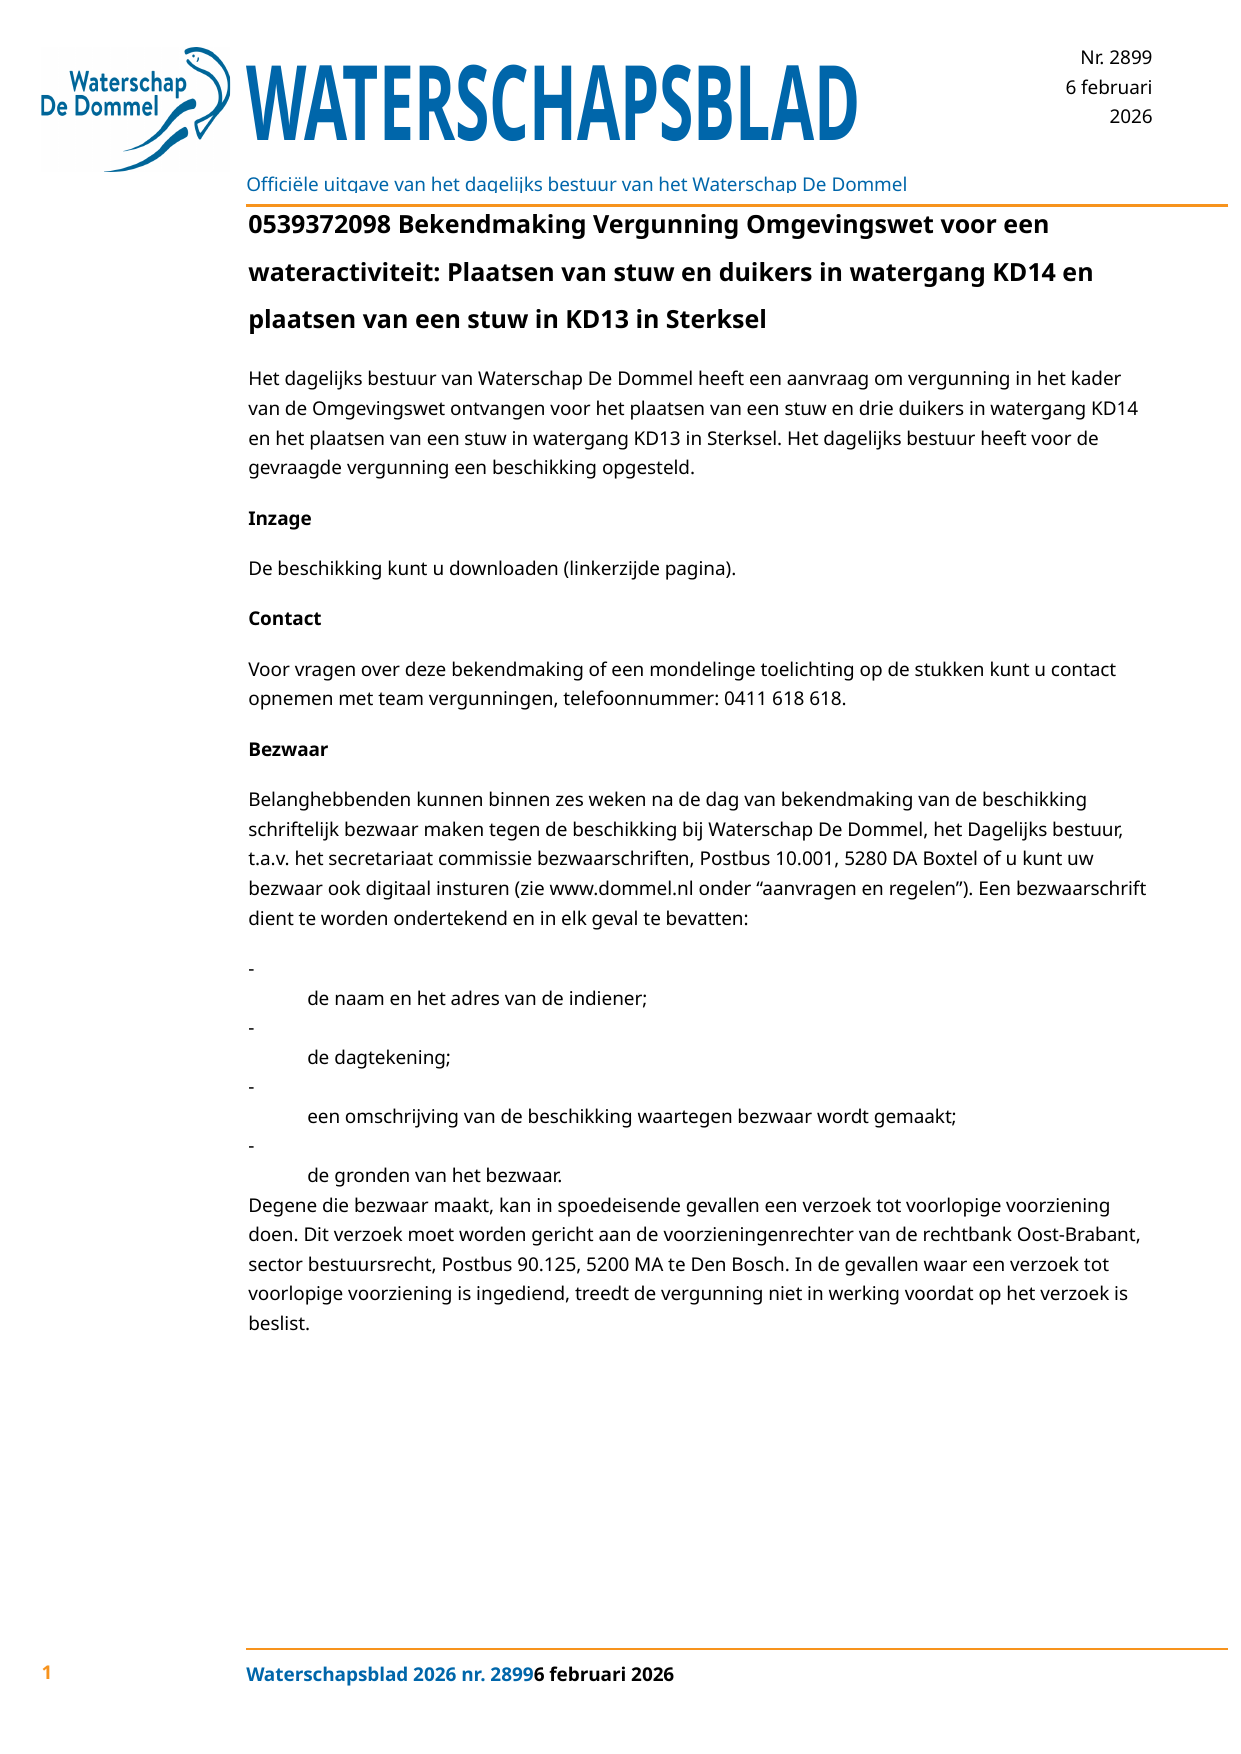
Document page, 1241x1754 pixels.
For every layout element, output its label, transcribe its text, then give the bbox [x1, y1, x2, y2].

picture [41, 47, 231, 172]
text Belanghebbenden kunnen binnen zes weken na de dag van bekendmaking van de beschikking schriftelijk bezwaar maken tegen de beschikking bij Waterschap De Dommel, het Dagelijks bestuur, t.a.v. het secretariaat commissie bezwaarschriften, Postbus 10.001, 5280 DA Boxtel of u kunt uw bezwaar ook digitaal insturen (zie www.dommel.nl onder “aanvragen en regelen”). Een bezwaarschrift dient te worden ondertekend en in elk geval te bevatten: [248, 786, 1152, 930]
text 0539372098 Bekendmaking Vergunning Omgevingswet voor een wateractiviteit: Plaatsen van stuw en duikers in watergang KD14 en plaatsen van een stuw in KD13 in Sterksel [248, 207, 1152, 336]
list de naam en het adres van de indiener; [248, 985, 1152, 1010]
text Contact [248, 606, 1152, 631]
text De beschikking kunt u downloaden (linkerzijde pagina). [248, 555, 1152, 581]
text Bezwaar [248, 736, 1152, 762]
picture [198, 118, 210, 131]
text Inzage [248, 505, 1152, 530]
list een omschrijving van de beschikking waartegen bezwaar wordt gemaakt; [248, 1103, 1152, 1129]
list de dagtekening; [248, 1044, 1152, 1069]
picture [45, 99, 51, 111]
text Voor vragen over deze bekendmaking of een mondelinge toelichting op de stukken kunt u contact opnemen met team vergunningen, telefoonnummer: 0411 618 618. [248, 656, 1152, 711]
picture [204, 47, 231, 76]
list de gronden van het bezwaar. [248, 1162, 1152, 1188]
text Het dagelijks bestuur van Waterschap De Dommel heeft een aanvraag om vergunning in het kader van de Omgevingswet ontvangen voor het plaatsen van een stuw en drie duikers in watergang KD14 en het plaatsen van een stuw in watergang KD13 in Sterksel. Het dagelijks bestuur heeft voor de gevraagde vergunning een beschikking opgesteld. [248, 366, 1152, 480]
text Degene die bezwaar maakt, kan in spoedeisende gevallen een verzoek tot voorlopige voorziening doen. Dit verzoek moet worden gericht aan de voorzieningenrechter van de rechtbank Oost-Brabant, sector bestuursrecht, Postbus 90.125, 5200 MA te Den Bosch. In de gevallen waar een verzoek tot voorlopige voorziening is ingediend, treedt de vergunning niet in werking voordat op het verzoek is beslist. [248, 1192, 1152, 1336]
